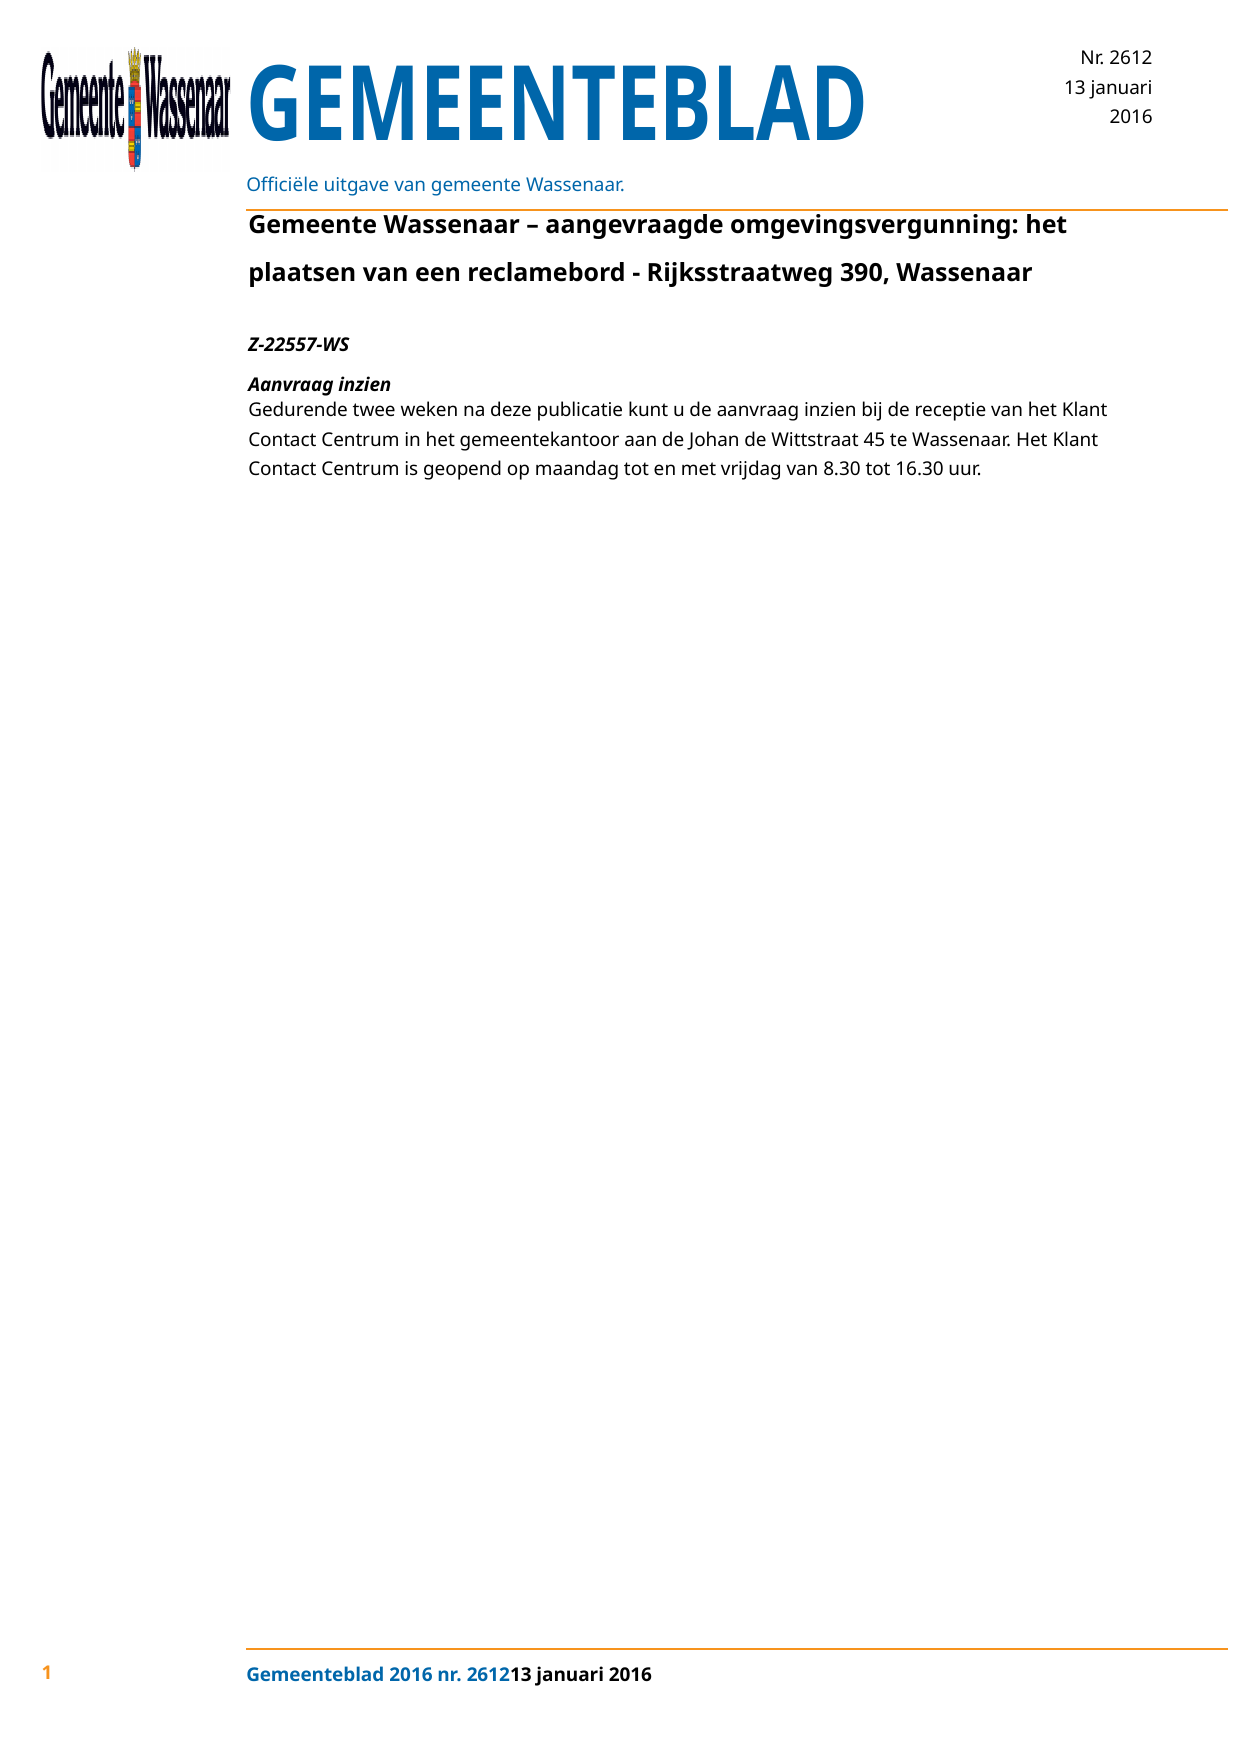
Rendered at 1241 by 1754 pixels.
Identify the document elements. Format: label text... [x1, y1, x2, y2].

text Z-22557-WS [248, 331, 1152, 357]
text Gemeente Wassenaar – aangevraagde omgevingsvergunning: het plaatsen van een reclamebord - Rijksstraatweg 390, Wassenaar [248, 211, 1152, 288]
text Aanvraag inzien [248, 371, 1152, 396]
picture [41, 47, 231, 172]
text Gedurende twee weken na deze publicatie kunt u de aanvraag inzien bij de receptie van het Klant Contact Centrum in het gemeentekantoor aan de Johan de Wittstraat 45 te Wassenaar. Het Klant Contact Centrum is geopend op maandag tot en met vrijdag van 8.30 tot 16.30 uur. [248, 396, 1152, 481]
